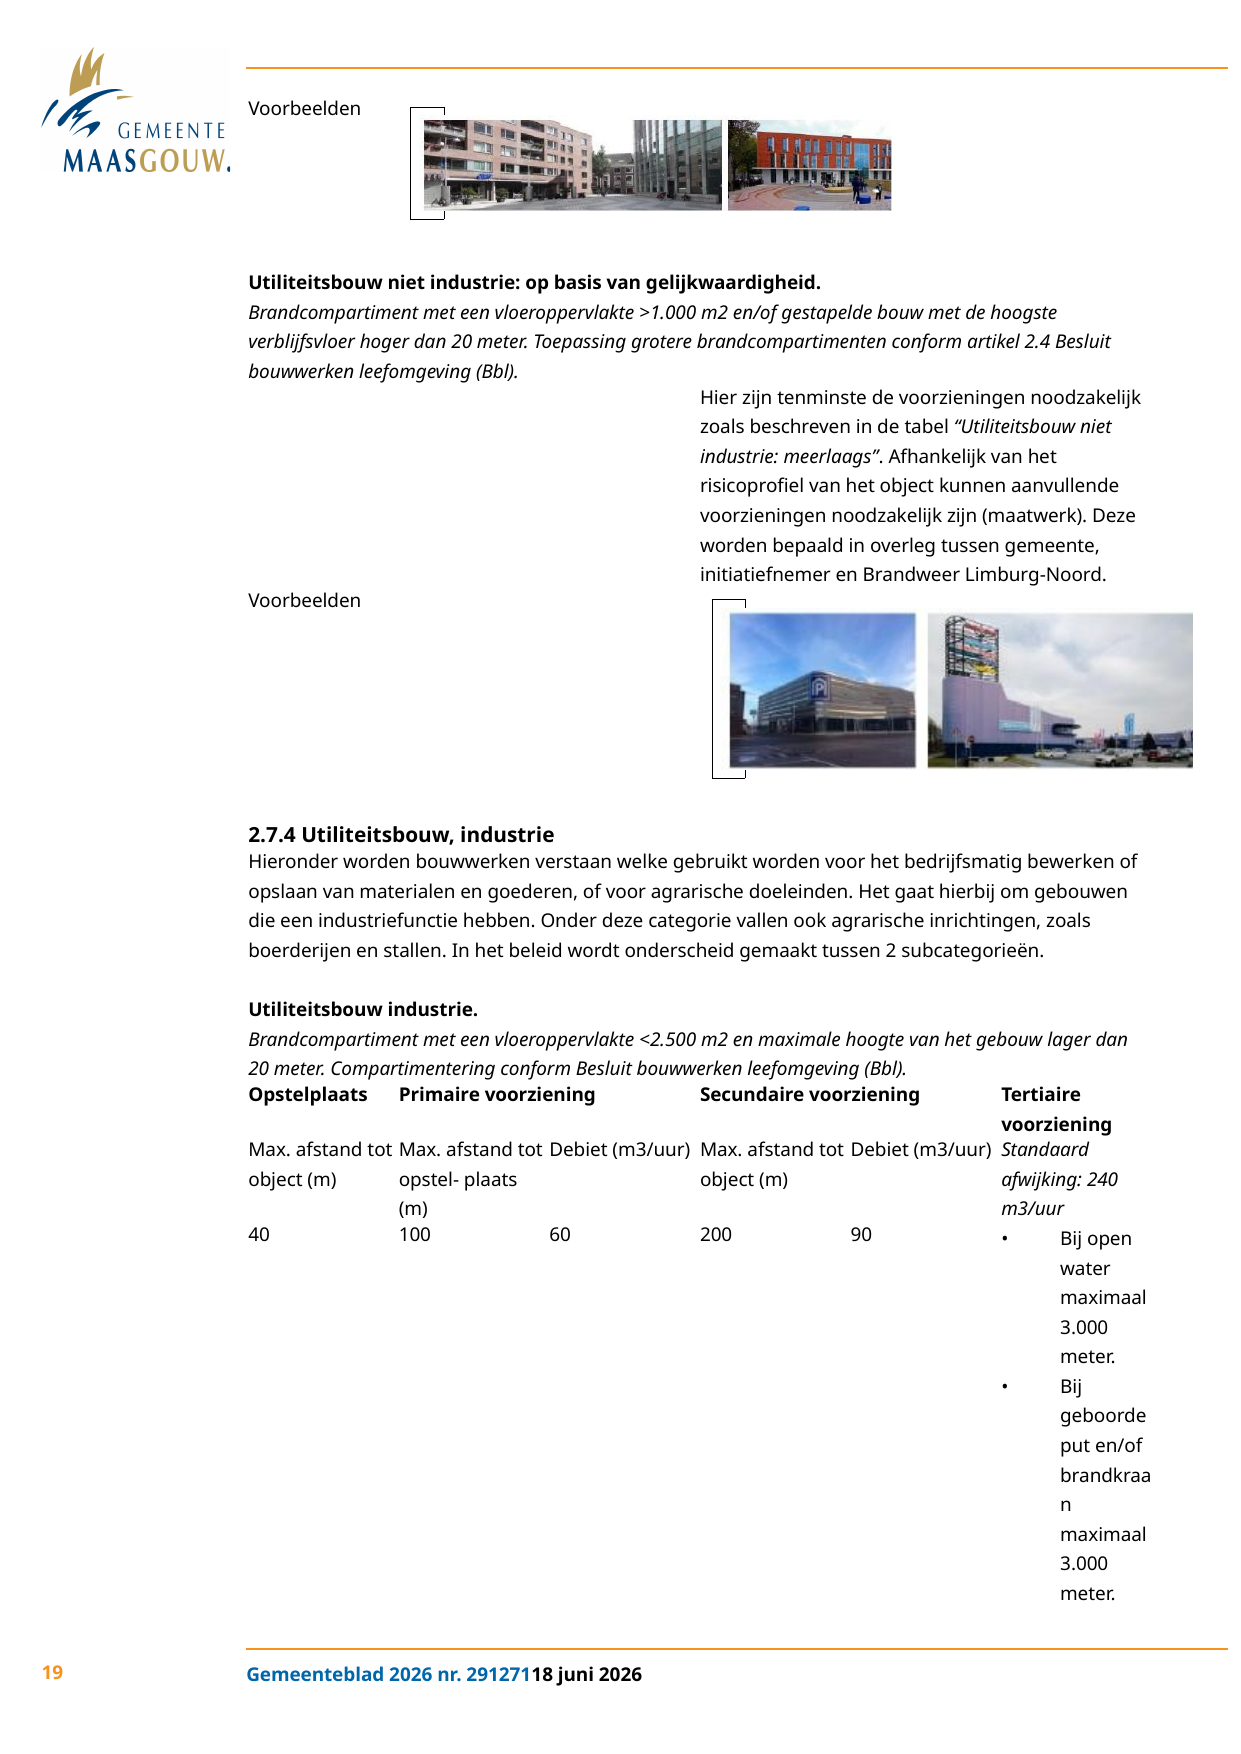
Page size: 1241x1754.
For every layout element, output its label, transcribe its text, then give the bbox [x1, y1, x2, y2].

table_cell Debiet (m3/uur) [549, 1136, 700, 1221]
table_cell Standaard afwijking: 240 m3/uur Bij open water maximaal 3.000 meter. Bij geboorde put en/of brandkraan maximaal 3.000 meter. [1001, 1136, 1152, 1606]
table_cell Max. afstand tot opstel- plaats (m) [399, 1136, 549, 1221]
table_cell Tertiaire voorziening [1001, 1081, 1152, 1136]
table_cell 60 [549, 1221, 700, 1606]
table_cell Voorbeelden [248, 95, 398, 237]
table_header Utiliteitsbouw industrie. Brandcompartiment met een vloeroppervlakte <2.500 m2 en maximale hoogte van het gebouw lager dan 20 meter. Compartimentering conform Besluit bouwwerken leefomgeving (Bbl). [248, 996, 1152, 1081]
table_cell Max. afstand tot object (m) [248, 1136, 398, 1221]
table_cell Debiet (m3/uur) [850, 1136, 1001, 1221]
picture [41, 47, 231, 172]
table_header Utiliteitsbouw niet industrie: op basis van gelijkwaardigheid. Brandcompartiment met een vloeroppervlakte >1.000 m2 en/of gestapelde bouw met de hoogste verblijfsvloer hoger dan 20 meter. Toepassing grotere brandcompartimenten conform artikel 2.4 Besluit bouwwerken leefomgeving (Bbl). [248, 270, 1152, 384]
text Hieronder worden bouwwerken verstaan welke gebruikt worden voor het bedrijfsmatig bewerken of opslaan van materialen en goederen, of voor agrarische doeleinden. Het gaat hierbij om gebouwen die een industriefunctie hebben. Onder deze categorie vallen ook agrarische inrichtingen, zoals boerderijen en stallen. In het beleid wordt onderscheid gemaakt tussen 2 subcategorieën. [248, 848, 1152, 963]
table_cell 100 [399, 1221, 549, 1606]
table_cell [248, 384, 700, 587]
table_cell [399, 95, 1152, 237]
table_cell Opstelplaats [248, 1081, 398, 1136]
picture [720, 608, 1193, 770]
table_cell [700, 587, 1152, 796]
table_cell Hier zijn tenminste de voorzieningen noodzakelijk zoals beschreven in de tabel “Utiliteitsbouw niet industrie: meerlaags”. Afhankelijk van het risicoprofiel van het object kunnen aanvullende voorzieningen noodzakelijk zijn (maatwerk). Deze worden bepaald in overleg tussen gemeente, initiatiefnemer en Brandweer Limburg-Noord. [700, 384, 1152, 587]
table_cell Max. afstand tot object (m) [700, 1136, 850, 1221]
table_cell 200 [700, 1221, 850, 1606]
table_cell [713, 600, 745, 778]
table_cell Secundaire voorziening [700, 1081, 1001, 1136]
table_cell Primaire voorziening [399, 1081, 700, 1136]
table_cell Voorbeelden [248, 587, 700, 796]
table_cell 90 [850, 1221, 1001, 1606]
text 2.7.4 Utiliteitsbouw, industrie [248, 820, 1152, 848]
picture [419, 115, 892, 211]
table_cell 40 [248, 1221, 398, 1606]
